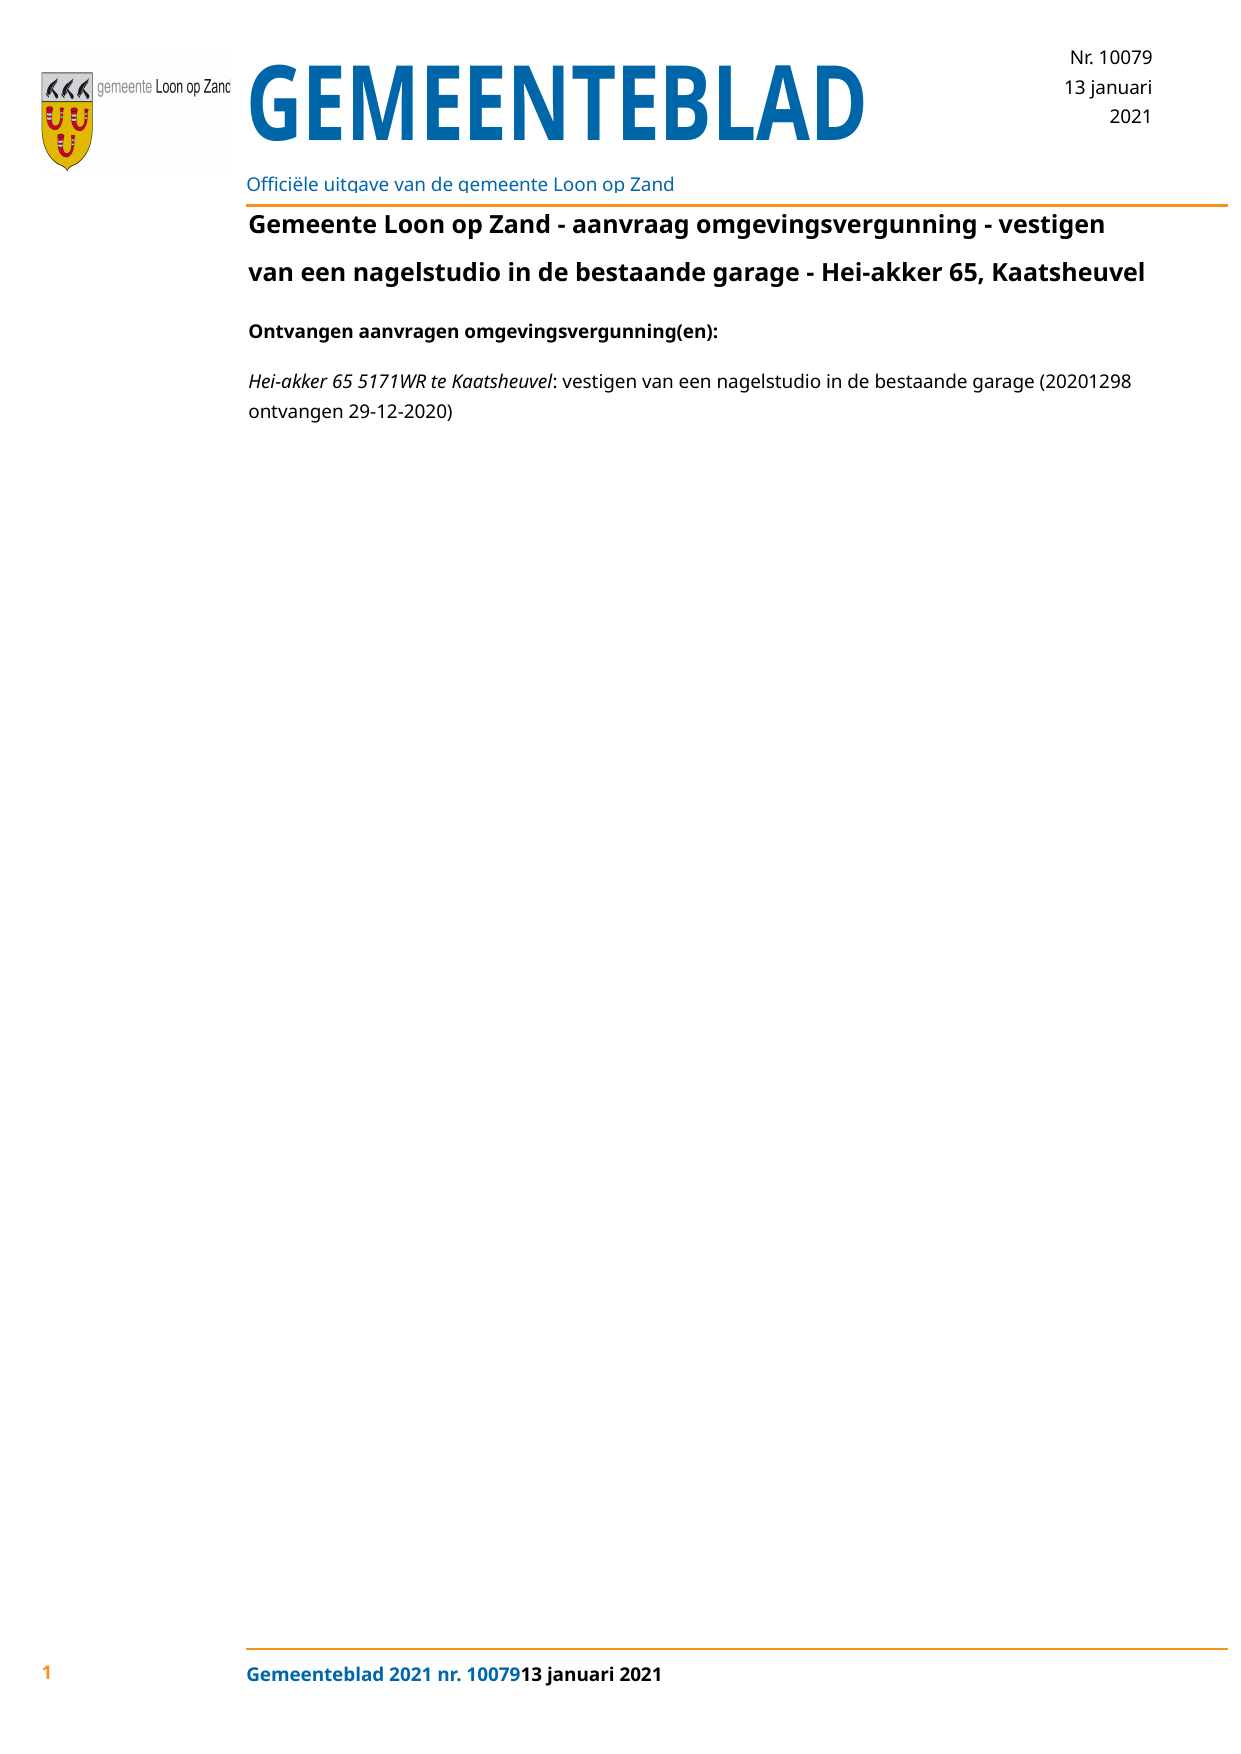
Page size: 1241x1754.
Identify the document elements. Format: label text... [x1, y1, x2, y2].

picture [41, 47, 231, 172]
text Hei-akker 65 5171WR te Kaatsheuvel: vestigen van een nagelstudio in de bestaande garage (20201298 ontvangen 29-12-2020) [248, 368, 1152, 424]
text Ontvangen aanvragen omgevingsvergunning(en): [248, 318, 1152, 344]
text Gemeente Loon op Zand - aanvraag omgevingsvergunning - vestigen van een nagelstudio in de bestaande garage - Hei-akker 65, Kaatsheuvel [248, 207, 1152, 288]
